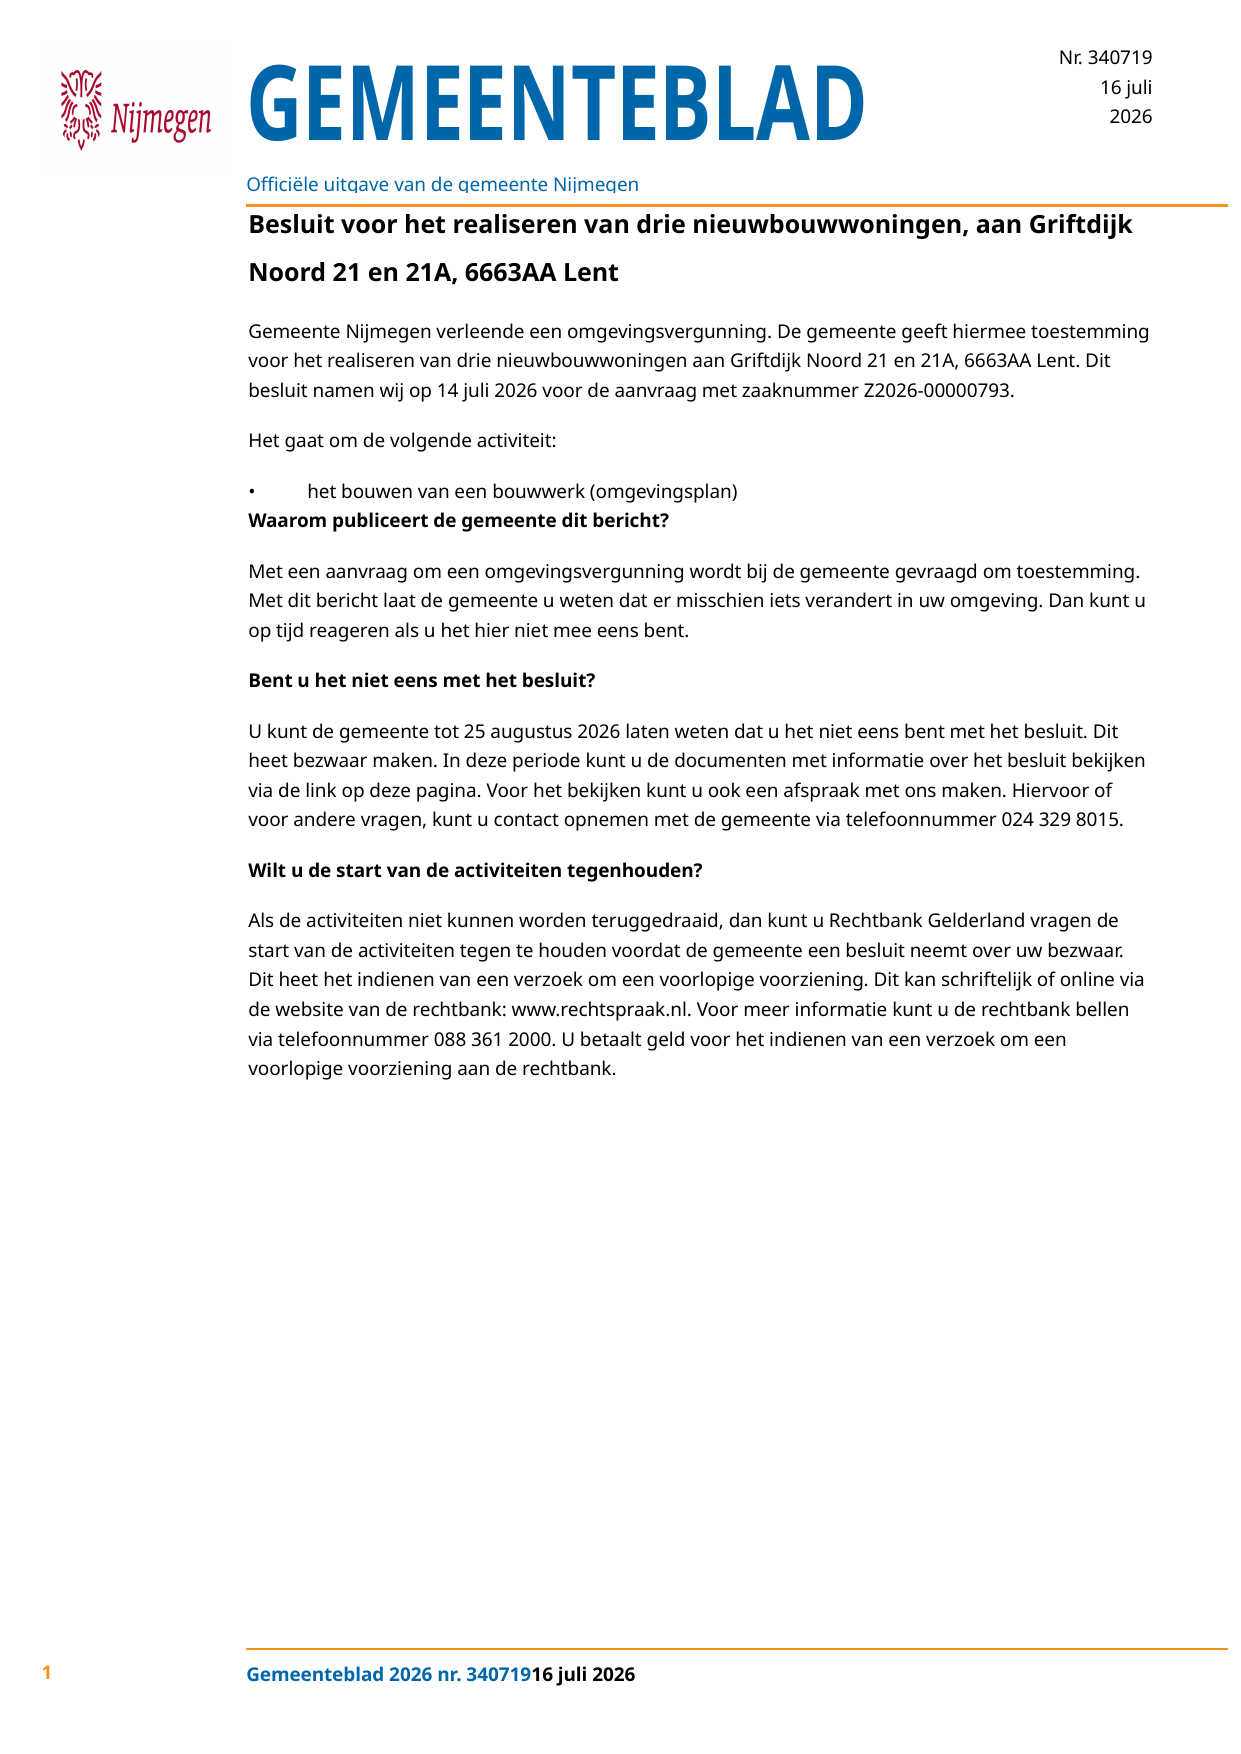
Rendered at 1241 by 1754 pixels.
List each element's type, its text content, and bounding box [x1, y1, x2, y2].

text Gemeente Nijmegen verleende een omgevingsvergunning. De gemeente geeft hiermee toestemming voor het realiseren van drie nieuwbouwwoningen aan Griftdijk Noord 21 en 21A, 6663AA Lent. Dit besluit namen wij op 14 juli 2026 voor de aanvraag met zaaknummer Z2026-00000793. [248, 318, 1152, 403]
text Met een aanvraag om een omgevingsvergunning wordt bij de gemeente gevraagd om toestemming. Met dit bericht laat de gemeente u weten dat er misschien iets verandert in uw omgeving. Dan kunt u op tijd reageren als u het hier niet mee eens bent. [248, 558, 1152, 643]
list het bouwen van een bouwwerk (omgevingsplan) [248, 478, 1152, 504]
text Bent u het niet eens met het besluit? [248, 667, 1152, 693]
text Waarom publiceert de gemeente dit bericht? [248, 507, 1152, 533]
picture [41, 47, 231, 172]
text Als de activiteiten niet kunnen worden teruggedraaid, dan kunt u Rechtbank Gelderland vragen de start van de activiteiten tegen te houden voordat de gemeente een besluit neemt over uw bezwaar. Dit heet het indienen van een verzoek om een voorlopige voorziening. Dit kan schriftelijk of online via de website van de rechtbank: www.rechtspraak.nl. Voor meer informatie kunt u de rechtbank bellen via telefoonnummer 088 361 2000. U betaalt geld voor het indienen van een verzoek om een voorlopige voorziening aan de rechtbank. [248, 907, 1152, 1081]
text Het gaat om de volgende activiteit: [248, 427, 1152, 453]
text Besluit voor het realiseren van drie nieuwbouwwoningen, aan Griftdijk Noord 21 en 21A, 6663AA Lent [248, 207, 1152, 288]
text U kunt de gemeente tot 25 augustus 2026 laten weten dat u het niet eens bent met het besluit. Dit heet bezwaar maken. In deze periode kunt u de documenten met informatie over het besluit bekijken via de link op deze pagina. Voor het bekijken kunt u ook een afspraak met ons maken. Hiervoor of voor andere vragen, kunt u contact opnemen met de gemeente via telefoonnummer 024 329 8015. [248, 718, 1152, 832]
text Wilt u de start van de activiteiten tegenhouden? [248, 857, 1152, 883]
